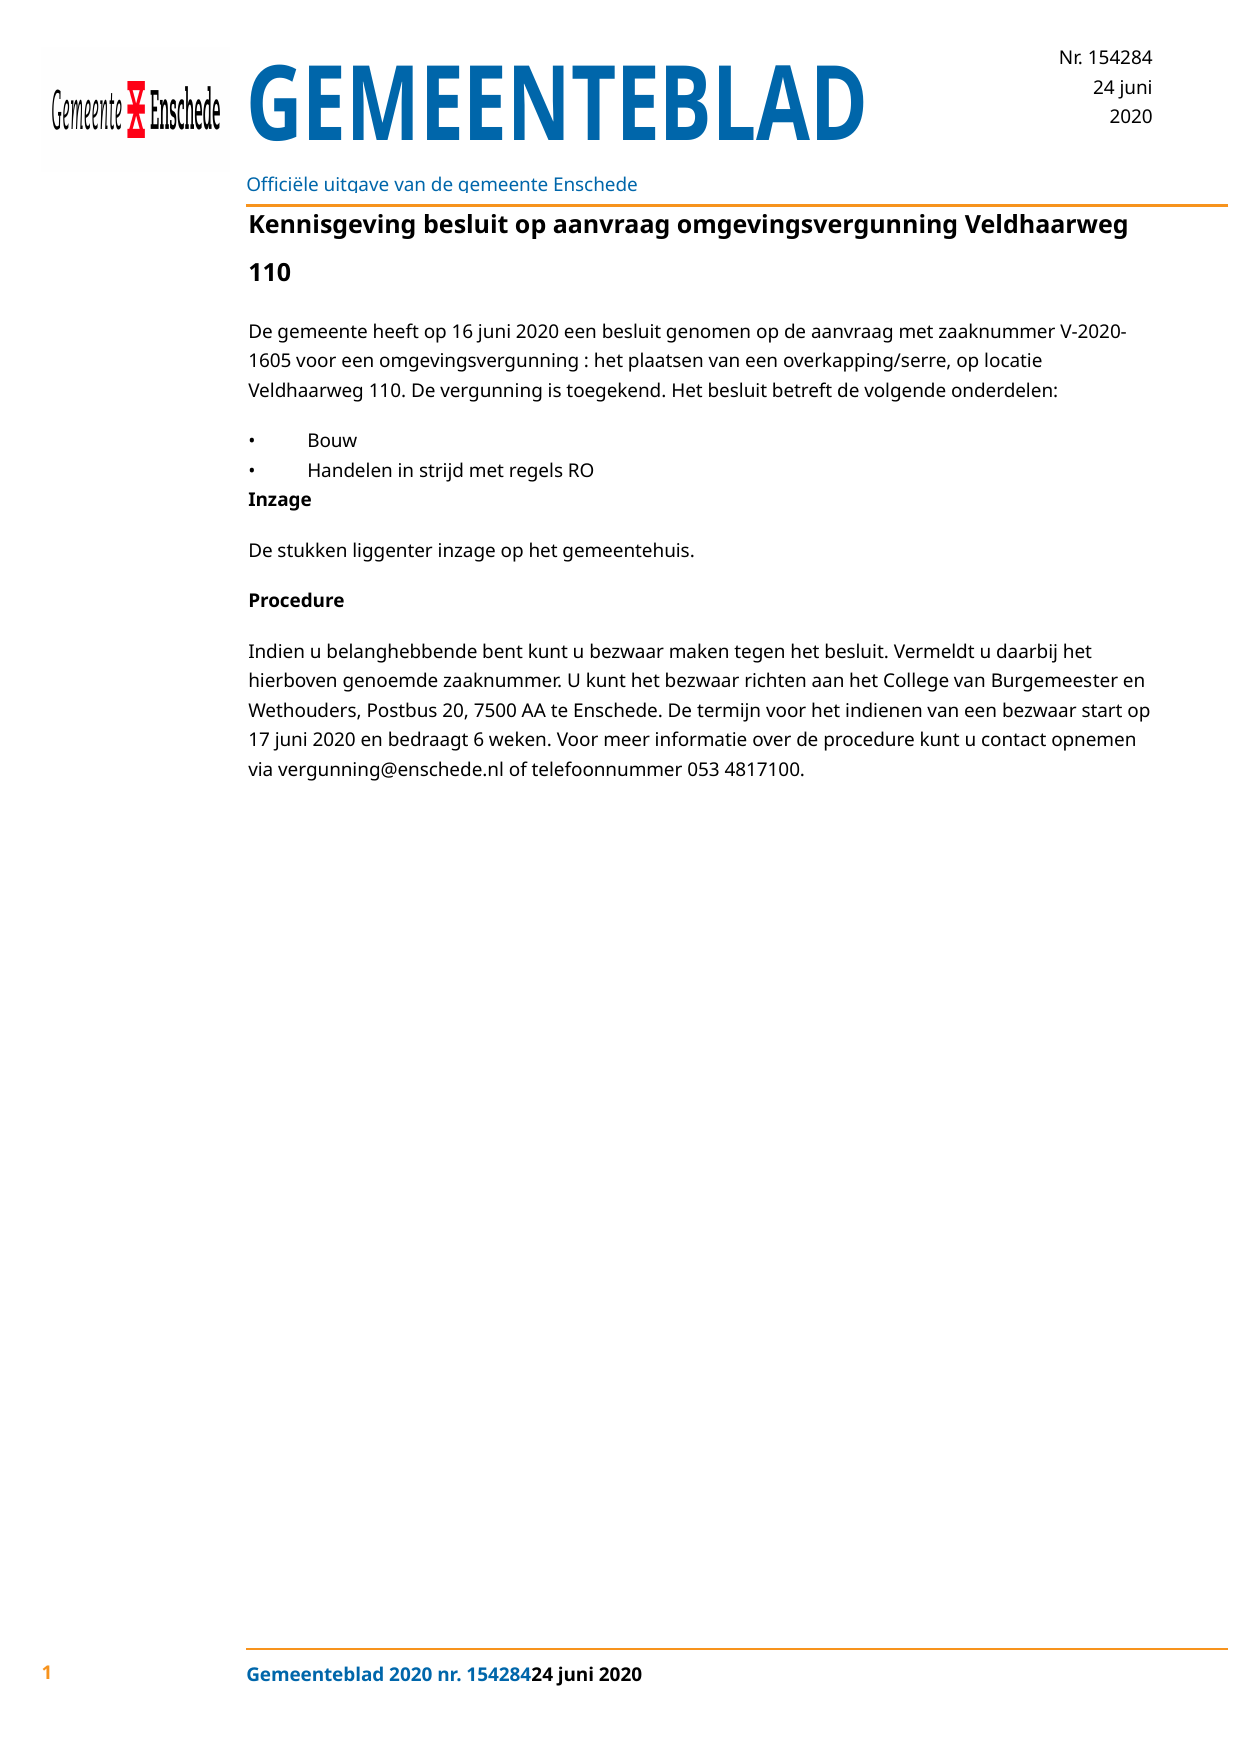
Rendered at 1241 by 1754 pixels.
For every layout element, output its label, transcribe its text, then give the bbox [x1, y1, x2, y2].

text Procedure [248, 587, 1152, 613]
text Inzage [248, 487, 1152, 512]
list Handelen in strijd met regels RO [248, 457, 1152, 483]
list Bouw [248, 427, 1152, 453]
text De stukken liggenter inzage op het gemeentehuis. [248, 537, 1152, 563]
text Indien u belanghebbende bent kunt u bezwaar maken tegen het besluit. Vermeldt u daarbij het hierboven genoemde zaaknummer. U kunt het bezwaar richten aan het College van Burgemees­ter en Wethouders, Postbus 20, 7500 AA te Enschede. De termijn voor het indienen van een bezwaar start op 17 juni 2020 en bedraagt 6 weken. Voor meer informatie over de procedure kunt u contact opnemen via vergunning@enschede.nl of telefoonnummer 053 4817100. [248, 638, 1152, 782]
picture [41, 47, 231, 172]
text De gemeente heeft op 16 juni 2020 een besluit genomen op de aanvraag met zaaknummer V-2020-1605 voor een omgevingsvergunning : het plaatsen van een overkapping/serre, op locatie Veldhaarweg 110. De vergunning is toegekend. Het besluit betreft de volgende onderdelen: [248, 318, 1152, 403]
text Kennisgeving besluit op aanvraag omgevingsvergunning Veldhaarweg 110 [248, 207, 1152, 288]
